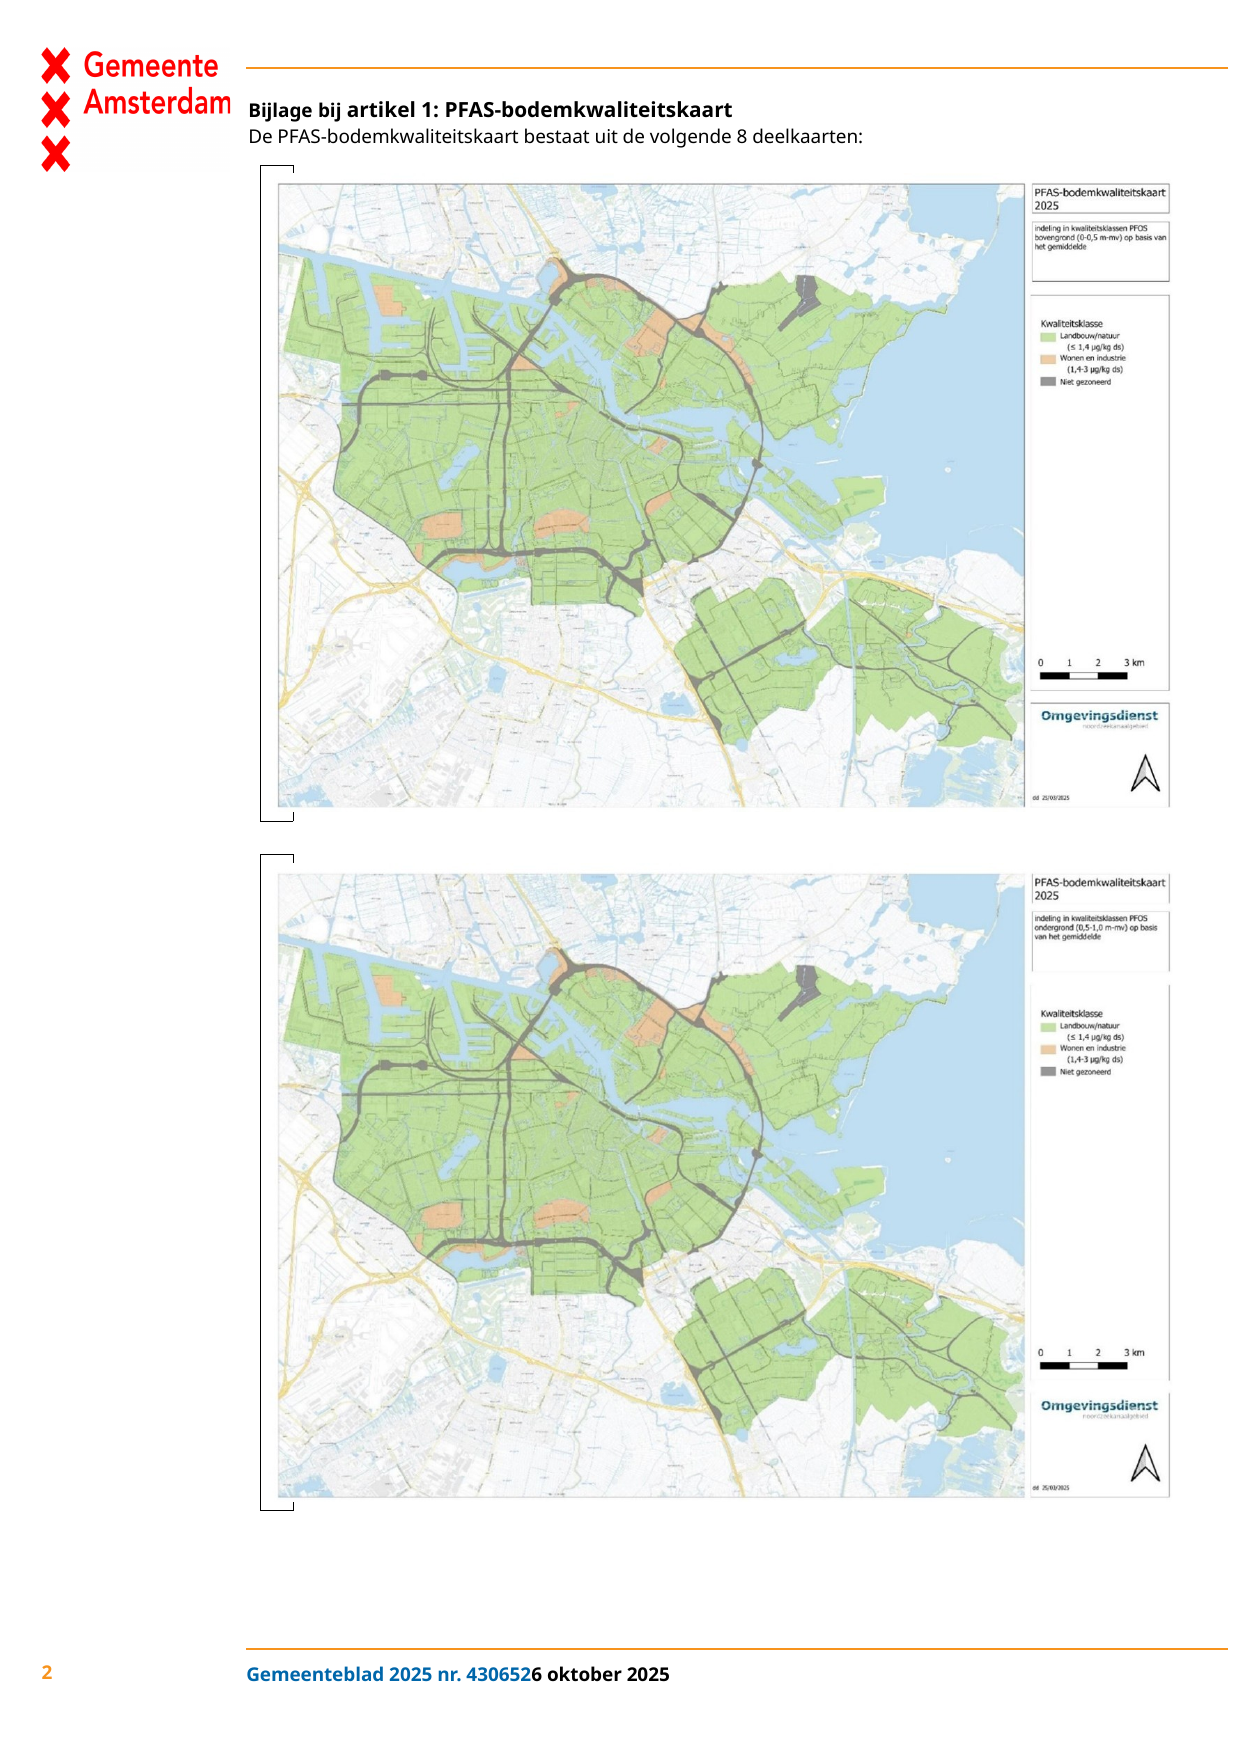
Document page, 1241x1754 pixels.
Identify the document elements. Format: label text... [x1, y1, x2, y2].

picture [41, 47, 231, 172]
picture [268, 173, 1173, 812]
text De PFAS-bodemkwaliteitskaart bestaat uit de volgende 8 deelkaarten: [248, 123, 1152, 149]
picture [268, 863, 1173, 1502]
text Bijlage bij artikel 1: PFAS-bodemkwaliteitskaart [248, 95, 1152, 123]
